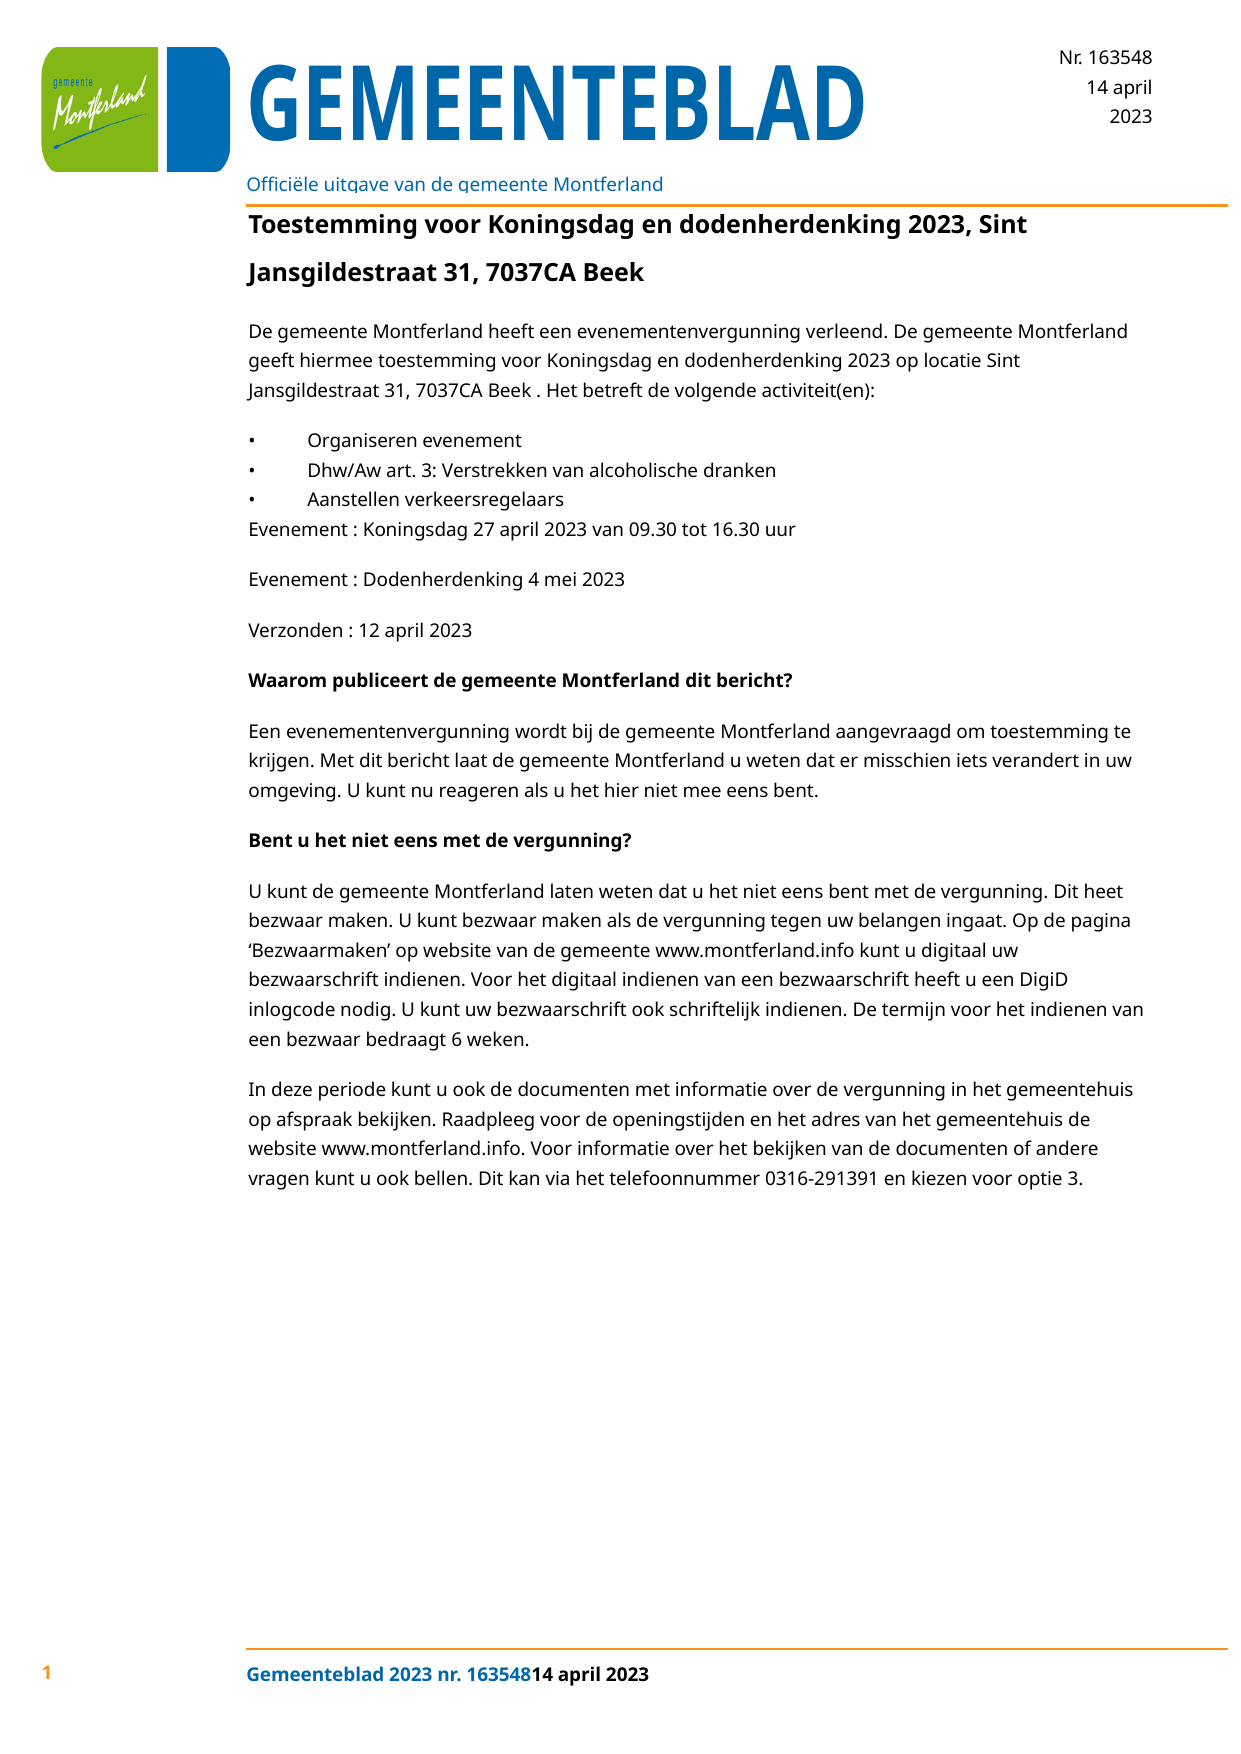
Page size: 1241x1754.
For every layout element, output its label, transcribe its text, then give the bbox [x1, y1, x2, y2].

text Waarom publiceert de gemeente Montferland dit bericht? [248, 667, 1152, 693]
text Bent u het niet eens met de vergunning? [248, 827, 1152, 853]
list Aanstellen verkeersregelaars [248, 487, 1152, 512]
text Evenement : Dodenherdenking 4 mei 2023 [248, 567, 1152, 592]
text Een evenementenvergunning wordt bij de gemeente Montferland aangevraagd om toestemming te krijgen. Met dit bericht laat de gemeente Montferland u weten dat er misschien iets verandert in uw omgeving. U kunt nu reageren als u het hier niet mee eens bent. [248, 718, 1152, 803]
text De gemeente Montferland heeft een evenementenvergunning verleend. De gemeente Montferland geeft hiermee toestemming voor Koningsdag en dodenherdenking 2023 op locatie Sint Jansgildestraat 31, 7037CA Beek . Het betreft de volgende activiteit(en): [248, 318, 1152, 403]
picture [41, 47, 231, 172]
text U kunt de gemeente Montferland laten weten dat u het niet eens bent met de vergunning. Dit heet bezwaar maken. U kunt bezwaar maken als de vergunning tegen uw belangen ingaat. Op de pagina ‘Bezwaarmaken’ op website van de gemeente www.montferland.info kunt u digitaal uw bezwaarschrift indienen. Voor het digitaal indienen van een bezwaarschrift heeft u een DigiD inlogcode nodig. U kunt uw bezwaarschrift ook schriftelijk indienen. De termijn voor het indienen van een bezwaar bedraagt 6 weken. [248, 878, 1152, 1052]
list Dhw/Aw art. 3: Verstrekken van alcoholische dranken [248, 457, 1152, 483]
text In deze periode kunt u ook de documenten met informatie over de vergunning in het gemeentehuis op afspraak bekijken. Raadpleeg voor de openingstijden en het adres van het gemeentehuis de website www.montferland.info. Voor informatie over het bekijken van de documenten of andere vragen kunt u ook bellen. Dit kan via het telefoonnummer 0316-291391 en kiezen voor optie 3. [248, 1076, 1152, 1191]
text Toestemming voor Koningsdag en dodenherdenking 2023, Sint Jansgildestraat 31, 7037CA Beek [248, 207, 1152, 288]
list Organiseren evenement [248, 427, 1152, 453]
text Verzonden : 12 april 2023 [248, 617, 1152, 643]
text Evenement : Koningsdag 27 april 2023 van 09.30 tot 16.30 uur [248, 516, 1152, 542]
